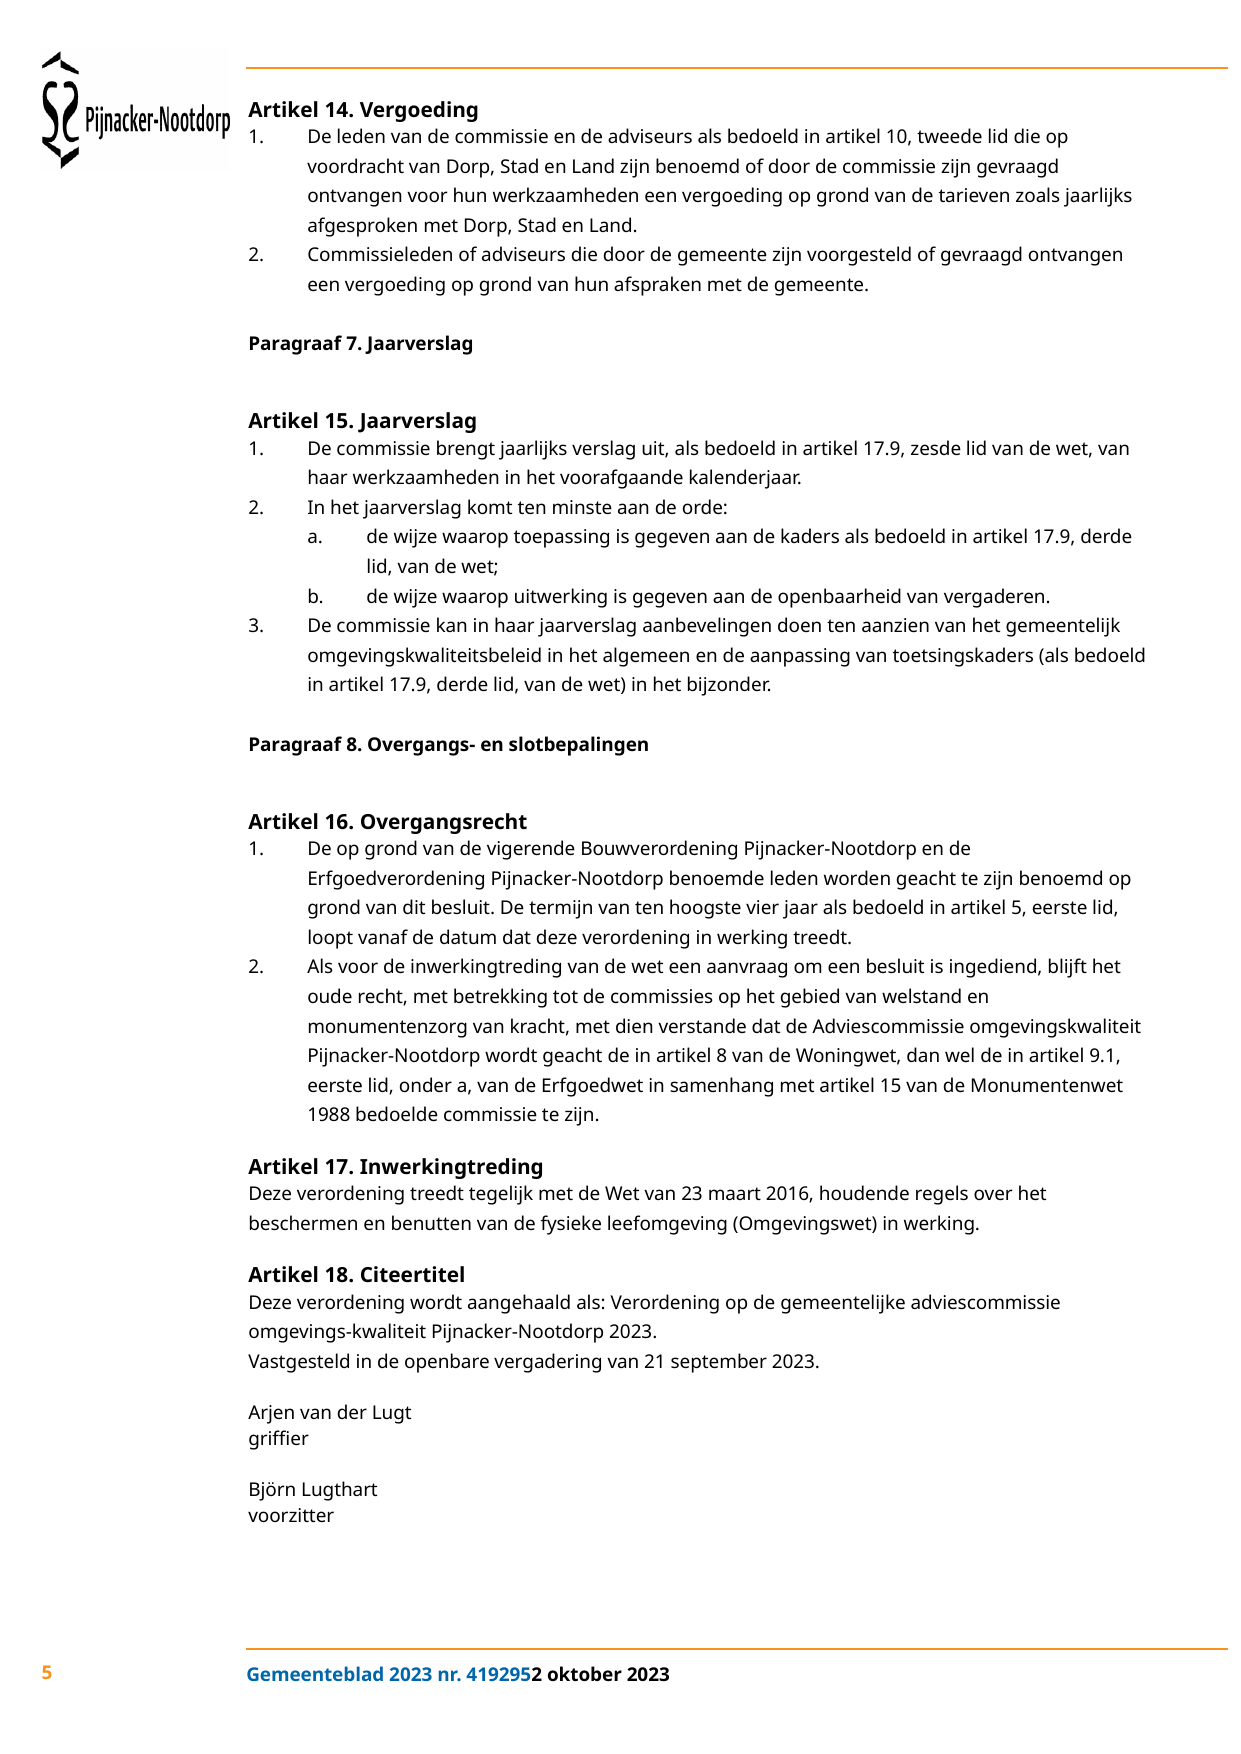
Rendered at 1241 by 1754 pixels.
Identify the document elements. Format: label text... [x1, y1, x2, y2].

text griffier [248, 1425, 1152, 1451]
text Paragraaf 7. Jaarverslag [248, 330, 1152, 356]
list Commissieleden of adviseurs die door de gemeente zijn voorgesteld of gevraagd ontvangen een vergoeding op grond van hun afspraken met de gemeente. [248, 242, 1152, 297]
list de wijze waarop uitwerking is gegeven aan de openbaarheid van vergaderen. [307, 583, 1152, 608]
text Artikel 14. Vergoeding [248, 95, 1152, 123]
text Artikel 16. Overgangsrecht [248, 807, 1152, 835]
text Arjen van der Lugt [248, 1399, 1152, 1425]
text Björn Lugthart [248, 1477, 1152, 1502]
list Als voor de inwerkingtreding van de wet een aanvraag om een besluit is ingediend, blijft het oude recht, met betrekking tot de commissies op het gebied van welstand en monumentenzorg van kracht, met dien verstande dat de Adviescommissie omgevingskwaliteit Pijnacker-Nootdorp wordt geacht de in artikel 8 van de Woningwet, dan wel de in artikel 9.1, eerste lid, onder a, van de Erfgoedwet in samenhang met artikel 15 van de Monumentenwet 1988 bedoelde commissie te zijn. [248, 954, 1152, 1127]
text Artikel 18. Citeertitel [248, 1260, 1152, 1289]
list De commissie brengt jaarlijks verslag uit, als bedoeld in artikel 17.9, zesde lid van de wet, van haar werkzaamheden in het voorafgaande kalenderjaar. [248, 435, 1152, 490]
list de wijze waarop toepassing is gegeven aan de kaders als bedoeld in artikel 17.9, derde lid, van de wet; [307, 524, 1152, 579]
list In het jaarverslag komt ten minste aan de orde: [248, 494, 1152, 520]
text Paragraaf 8. Overgangs- en slotbepalingen [248, 731, 1152, 756]
list De op grond van de vigerende Bouwverordening Pijnacker-Nootdorp en de Erfgoedverordening Pijnacker-Nootdorp benoemde leden worden geacht te zijn benoemd op grond van dit besluit. De termijn van ten hoogste vier jaar als bedoeld in artikel 5, eerste lid, loopt vanaf de datum dat deze verordening in werking treedt. [248, 835, 1152, 950]
text Deze verordening wordt aangehaald als: Verordening op de gemeentelijke adviescommissie omgevings-kwaliteit Pijnacker-Nootdorp 2023. [248, 1289, 1152, 1344]
text Deze verordening treedt tegelijk met de Wet van 23 maart 2016, houdende regels over het beschermen en benutten van de fysieke leefomgeving (Omgevingswet) in werking. [248, 1180, 1152, 1236]
text Vastgesteld in de openbare vergadering van 21 september 2023. [248, 1348, 1152, 1374]
text Artikel 15. Jaarverslag [248, 406, 1152, 435]
picture [41, 47, 231, 172]
text Artikel 17. Inwerkingtreding [248, 1152, 1152, 1180]
list De commissie kan in haar jaarverslag aanbevelingen doen ten aanzien van het gemeentelijk omgevingskwaliteitsbeleid in het algemeen en de aanpassing van toetsingskaders (als bedoeld in artikel 17.9, derde lid, van de wet) in het bijzonder. [248, 612, 1152, 697]
text voorzitter [248, 1502, 1152, 1528]
list De leden van de commissie en de adviseurs als bedoeld in artikel 10, tweede lid die op voordracht van Dorp, Stad en Land zijn benoemd of door de commissie zijn gevraagd ontvangen voor hun werkzaamheden een vergoeding op grond van de tarieven zoals jaarlijks afgesproken met Dorp, Stad en Land. [248, 123, 1152, 238]
